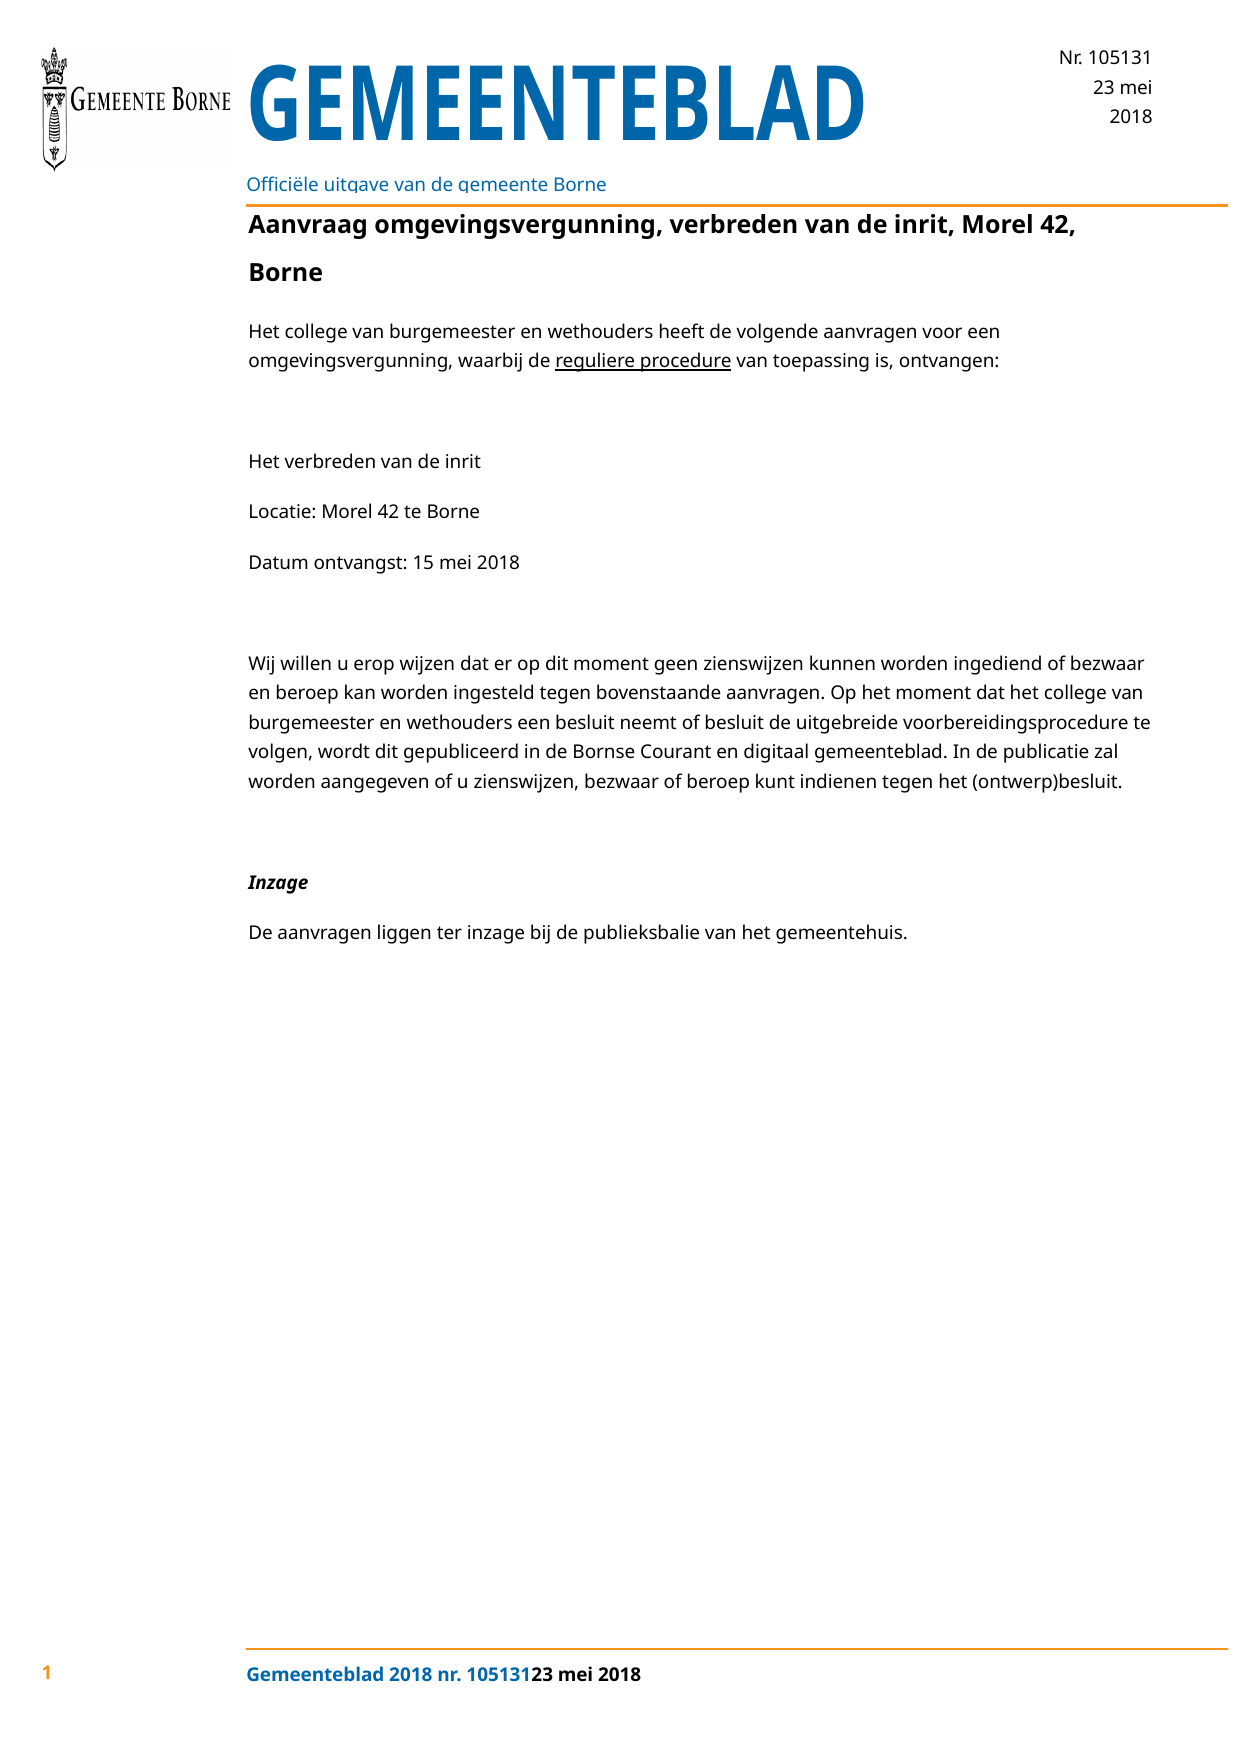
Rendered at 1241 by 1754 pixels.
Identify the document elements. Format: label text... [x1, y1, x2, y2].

text Datum ontvangst: 15 mei 2018 [248, 549, 1152, 575]
text Aanvraag omgevingsvergunning, verbreden van de inrit, Morel 42, Borne [248, 207, 1152, 288]
text De aanvragen liggen ter inzage bij de publieksbalie van het gemeentehuis. [248, 919, 1152, 945]
text Inzage [248, 869, 1152, 895]
picture [41, 47, 231, 172]
text Locatie: Morel 42 te Borne [248, 499, 1152, 524]
text Het verbreden van de inrit [248, 448, 1152, 474]
text Wij willen u erop wijzen dat er op dit moment geen zienswijzen kunnen worden ingediend of bezwaar en beroep kan worden ingesteld tegen bovenstaande aanvragen. Op het moment dat het college van burgemeester en wethouders een besluit neemt of besluit de uitgebreide voorbereidingsprocedure te volgen, wordt dit gepubliceerd in de Bornse Courant en digitaal gemeenteblad. In de publicatie zal worden aangegeven of u zienswijzen, bezwaar of beroep kunt indienen tegen het (ontwerp)besluit. [248, 650, 1152, 794]
text Het college van burgemeester en wethouders heeft de volgende aanvragen voor een omgevingsvergunning, waarbij de reguliere procedure van toepassing is, ontvangen: [248, 318, 1152, 373]
